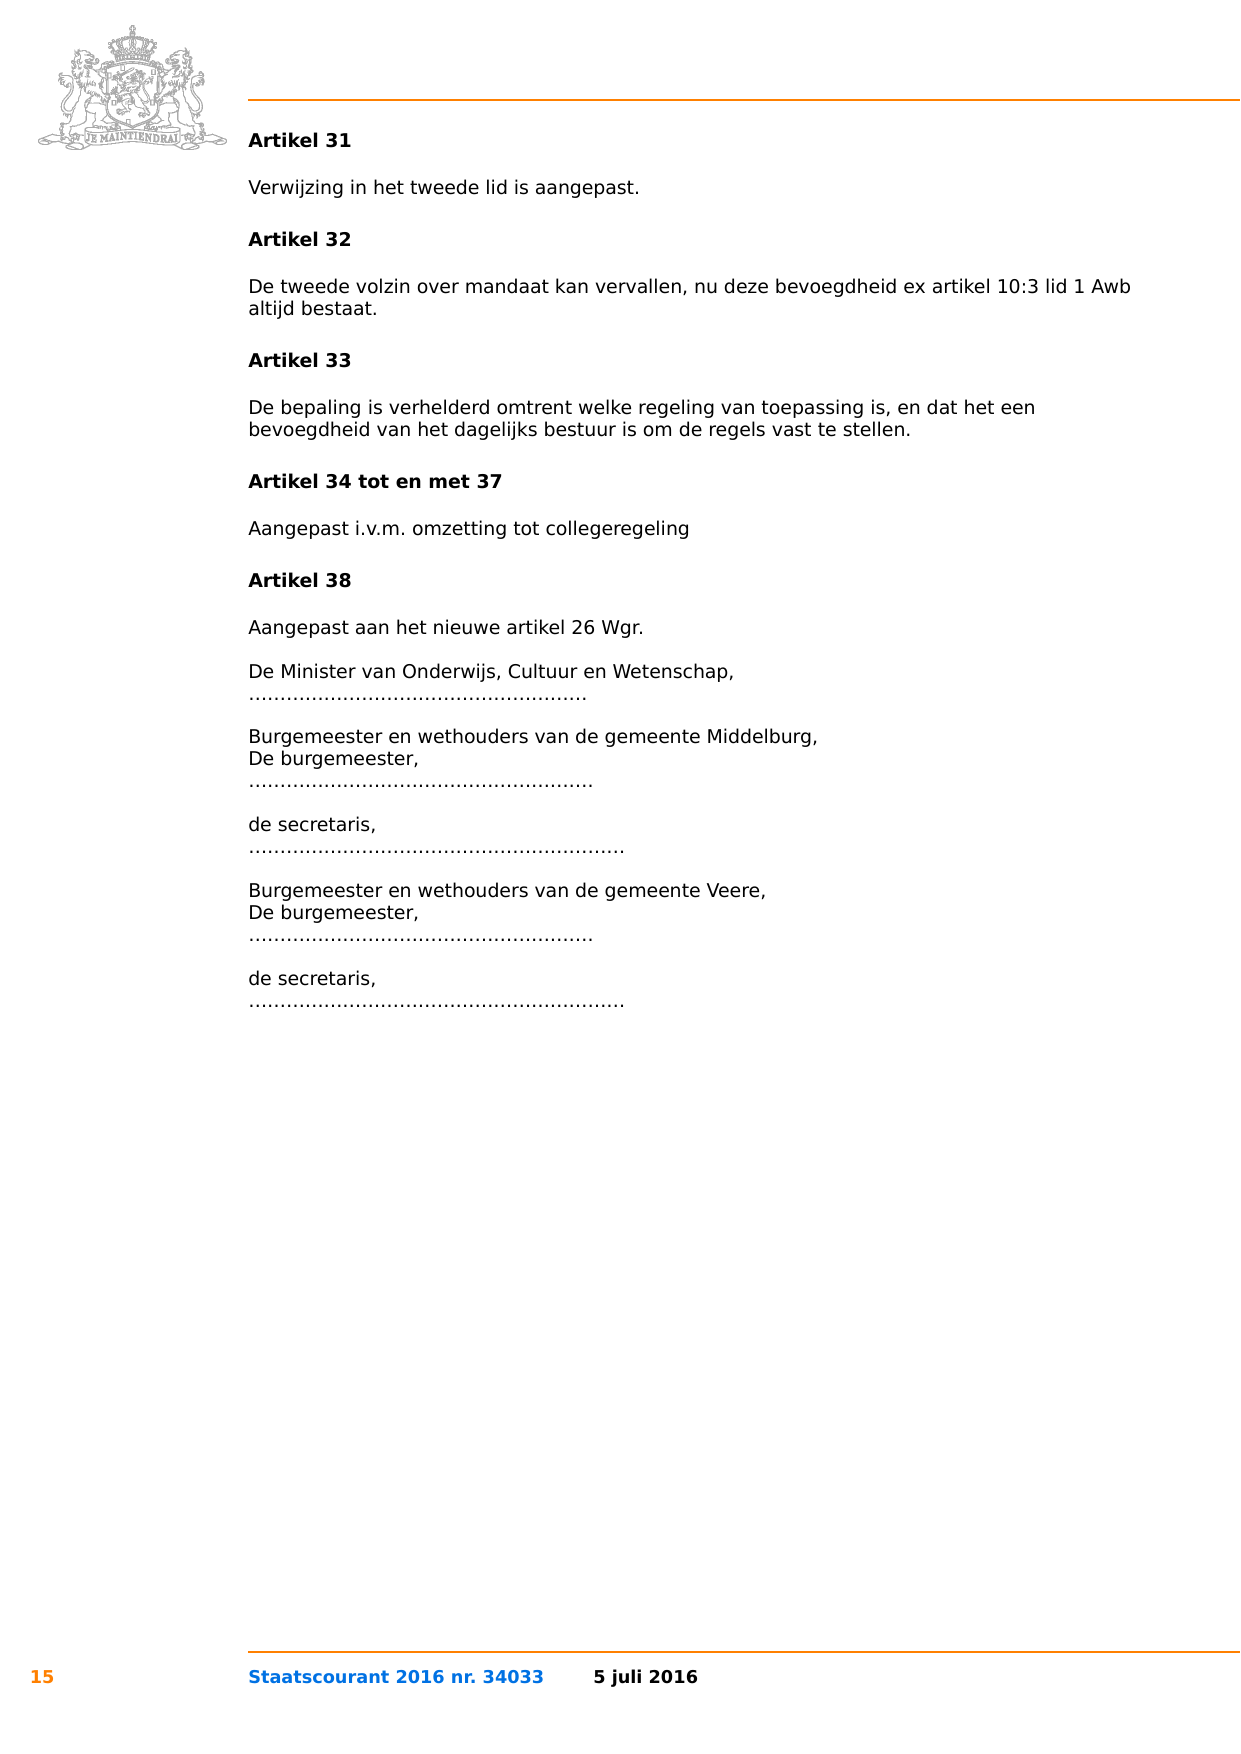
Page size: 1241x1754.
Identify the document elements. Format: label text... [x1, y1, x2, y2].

text Aangepast aan het nieuwe artikel 26 Wgr. [248, 617, 1163, 639]
text ………………………………………………. [248, 770, 1163, 792]
text De burgemeester, [248, 748, 1163, 770]
text ……………………………………………… [248, 682, 1163, 704]
text Verwijzing in het tweede lid is aangepast. [248, 177, 1163, 199]
subtitle Artikel 33 [248, 350, 1163, 372]
subtitle Artikel 34 tot en met 37 [248, 471, 1163, 493]
text De Minister van Onderwijs, Cultuur en Wetenschap, [248, 661, 1163, 682]
picture [38, 25, 227, 150]
text de secretaris, [248, 968, 1163, 990]
text ………………………………………………. [248, 924, 1163, 946]
text De tweede volzin over mandaat kan vervallen, nu deze bevoegdheid ex artikel 10:3 lid 1 Awb altijd bestaat. [248, 276, 1163, 320]
text De bepaling is verhelderd omtrent welke regeling van toepassing is, en dat het een bevoegdheid van het dagelijks bestuur is om de regels vast te stellen. [248, 397, 1163, 441]
text …………………………………………………… [248, 836, 1163, 858]
text Burgemeester en wethouders van de gemeente Middelburg, [248, 726, 1163, 748]
text De burgemeester, [248, 902, 1163, 924]
text de secretaris, [248, 814, 1163, 836]
text …………………………………………………… [248, 990, 1163, 1012]
subtitle Artikel 32 [248, 229, 1163, 251]
text Burgemeester en wethouders van de gemeente Veere, [248, 880, 1163, 902]
text Aangepast i.v.m. omzetting tot collegeregeling [248, 518, 1163, 540]
subtitle Artikel 31 [248, 130, 1163, 152]
subtitle Artikel 38 [248, 570, 1163, 592]
